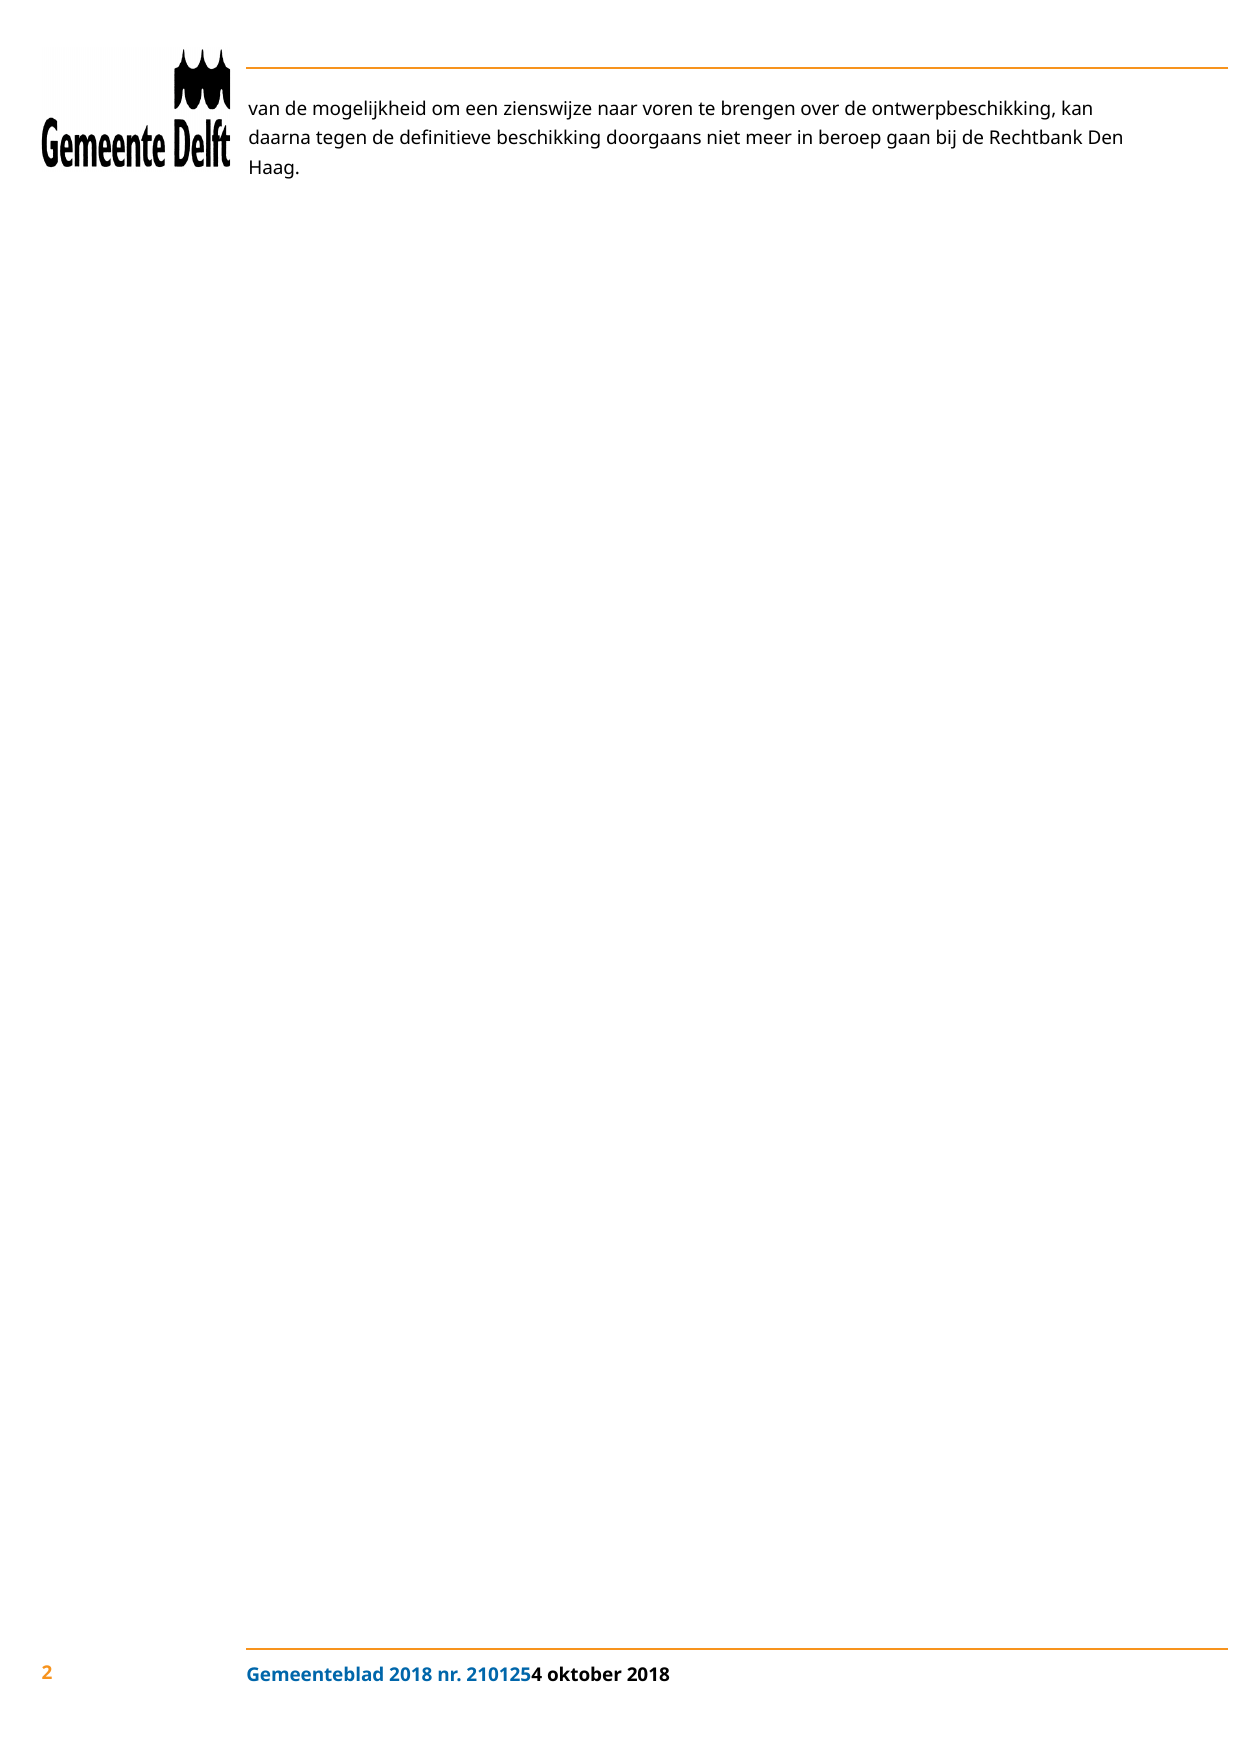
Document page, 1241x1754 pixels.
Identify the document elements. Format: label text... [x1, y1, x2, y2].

text van de mogelijkheid om een zienswijze naar voren te brengen over de ontwerpbeschikking, kan daarna tegen de definitieve beschikking doorgaans niet meer in beroep gaan bij de Rechtbank Den Haag. [248, 95, 1152, 180]
picture [41, 47, 231, 172]
